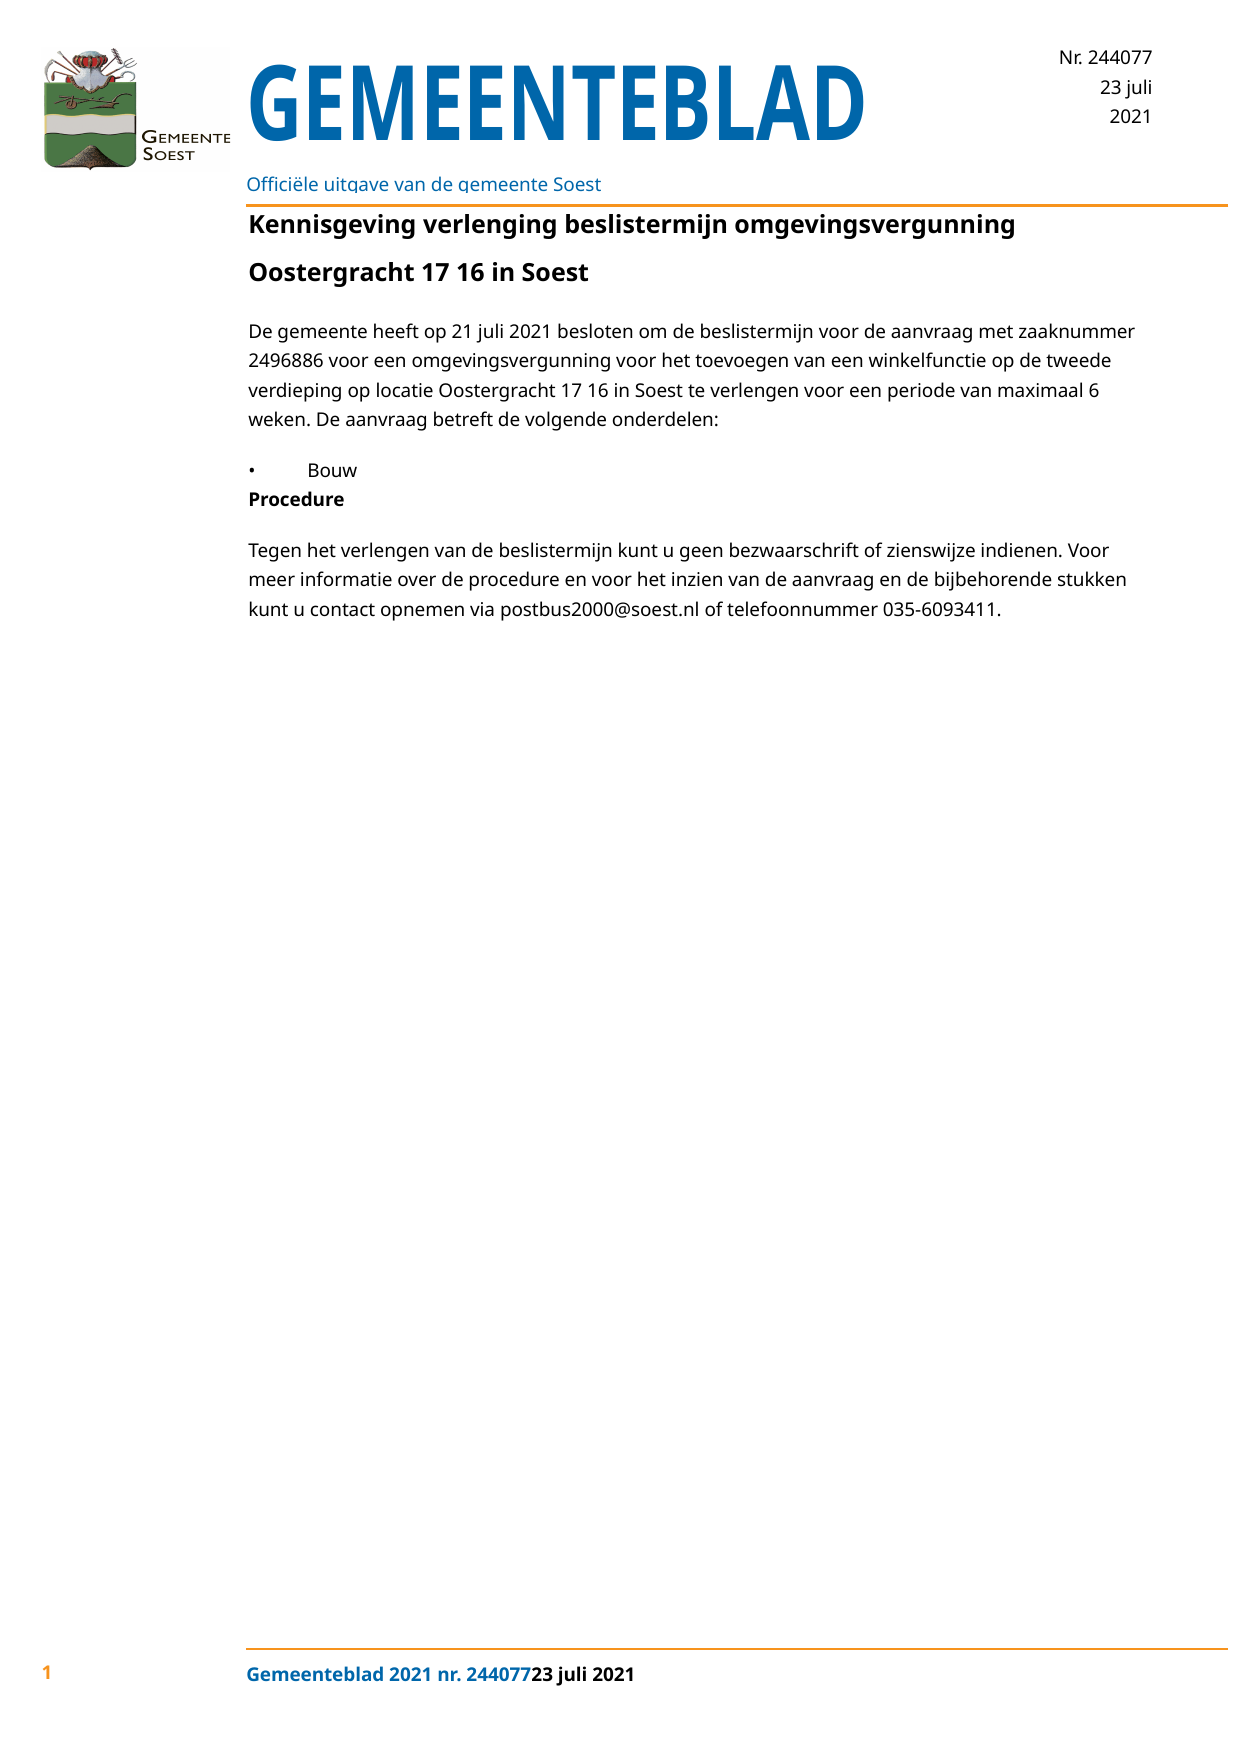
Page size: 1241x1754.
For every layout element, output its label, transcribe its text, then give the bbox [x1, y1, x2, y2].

list Bouw [248, 457, 1152, 483]
picture [41, 47, 231, 172]
text Procedure [248, 487, 1152, 512]
text Kennisgeving verlenging beslistermijn omgevingsvergunning Oostergracht 17 16 in Soest [248, 207, 1152, 288]
text Tegen het verlengen van de beslistermijn kunt u geen bezwaarschrift of zienswijze indienen. Voor meer informatie over de procedure en voor het inzien van de aanvraag en de bijbehorende stukken kunt u contact opnemen via postbus2000@soest.nl of telefoonnummer 035-6093411. [248, 537, 1152, 622]
text De gemeente heeft op 21 juli 2021 besloten om de beslistermijn voor de aanvraag met zaaknummer 2496886 voor een omgevingsvergunning voor het toevoegen van een winkelfunctie op de tweede verdieping op locatie Oostergracht 17 16 in Soest te verlengen voor een periode van maximaal 6 weken. De aanvraag betreft de volgende onderdelen: [248, 318, 1152, 432]
